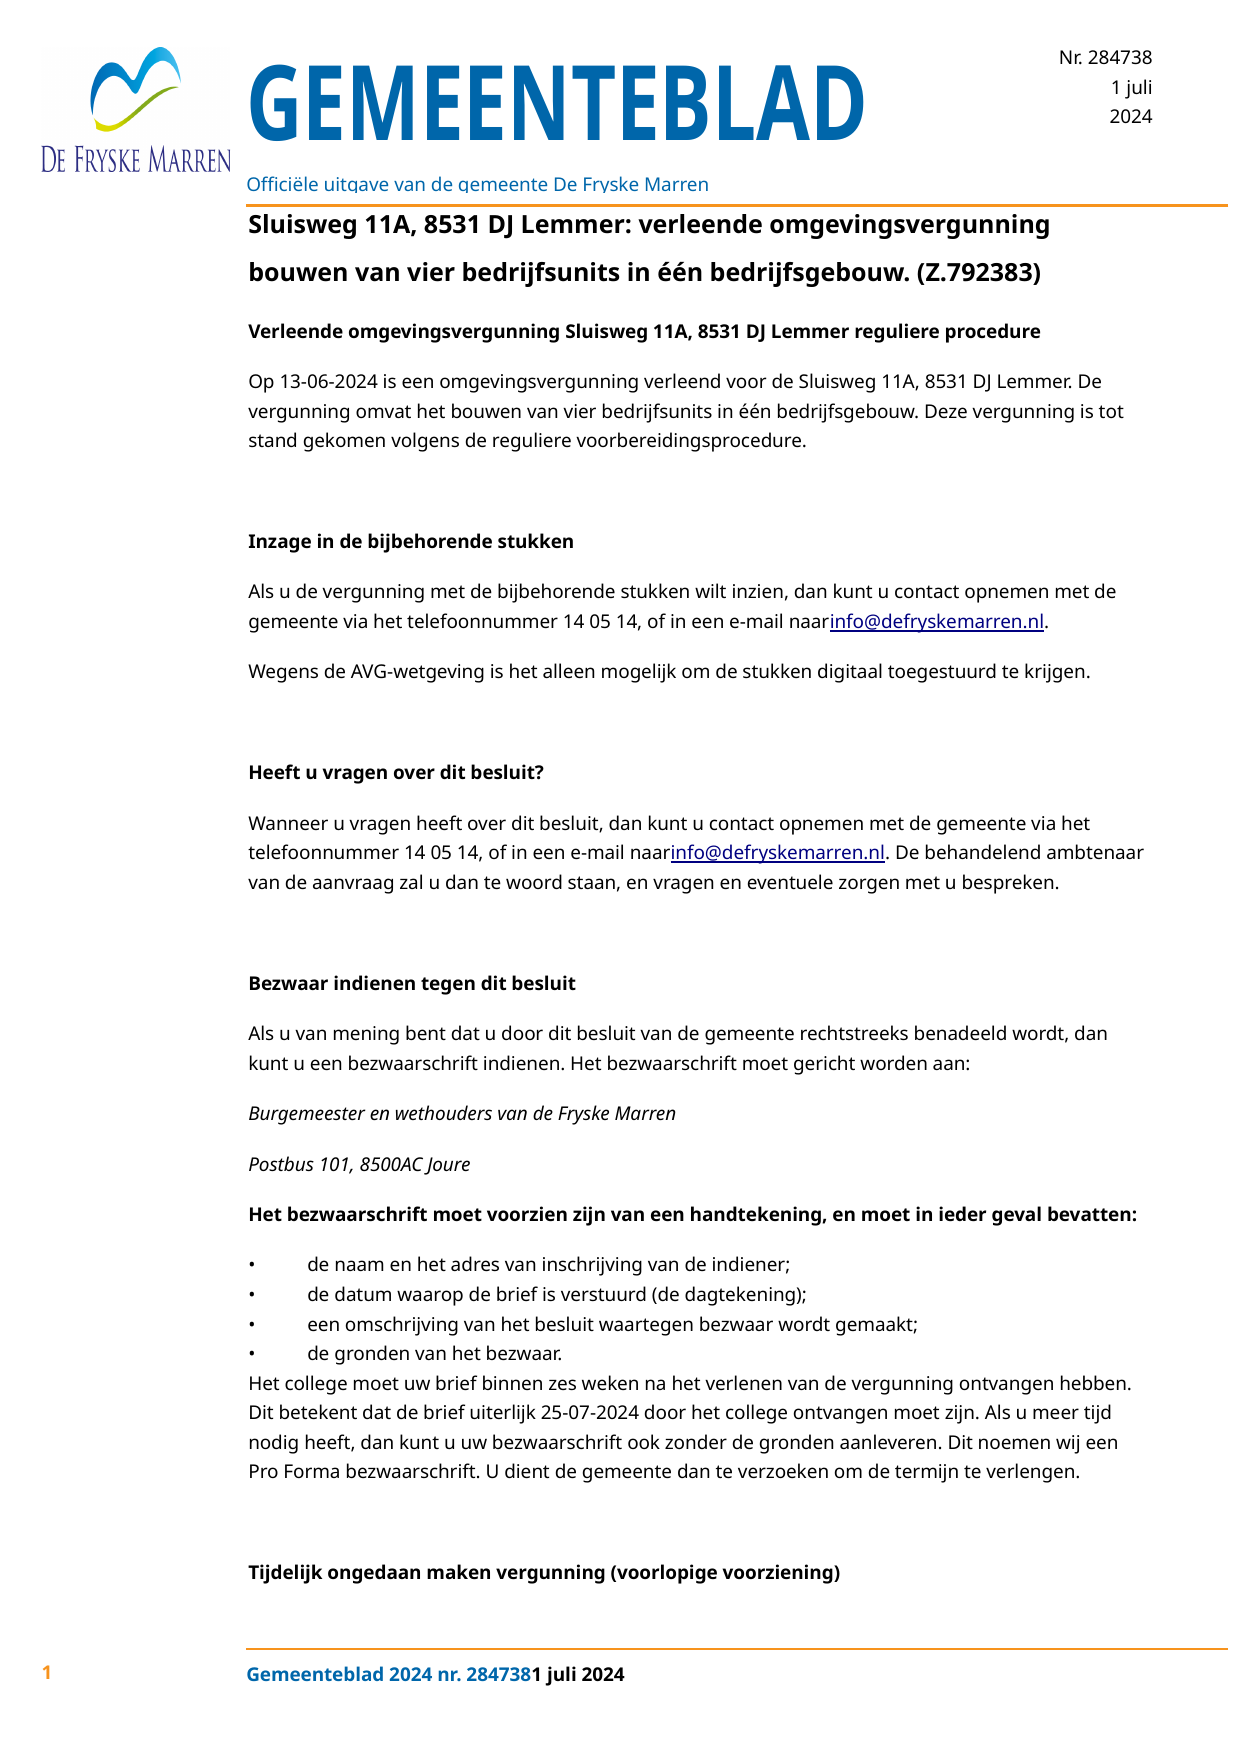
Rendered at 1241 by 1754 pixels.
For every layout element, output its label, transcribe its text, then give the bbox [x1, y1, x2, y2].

text Tijdelijk ongedaan maken vergunning (voorlopige voorziening) [248, 1559, 1152, 1585]
text Verleende omgevingsvergunning Sluisweg 11A, 8531 DJ Lemmer reguliere procedure [248, 318, 1152, 344]
text Bezwaar indienen tegen dit besluit [248, 970, 1152, 996]
text Als u de vergunning met de bijbehorende stukken wilt inzien, dan kunt u contact opnemen met de gemeente via het telefoonnummer 14 05 14, of in een e-mail naarinfo@defryskemarren.nl. [248, 579, 1152, 634]
text Als u van mening bent dat u door dit besluit van de gemeente rechtstreeks benadeeld wordt, dan kunt u een bezwaarschrift indienen. Het bezwaarschrift moet gericht worden aan: [248, 1020, 1152, 1076]
text Het college moet uw brief binnen zes weken na het verlenen van de vergunning ontvangen hebben. Dit betekent dat de brief uiterlijk 25-07-2024 door het college ontvangen moet zijn. Als u meer tijd nodig heeft, dan kunt u uw bezwaarschrift ook zonder de gronden aanleveren. Dit noemen wij een Pro Forma bezwaarschrift. U dient de gemeente dan te verzoeken om de termijn te verlengen. [248, 1370, 1152, 1484]
text Inzage in de bijbehorende stukken [248, 528, 1152, 554]
text Wegens de AVG-wetgeving is het alleen mogelijk om de stukken digitaal toegestuurd te krijgen. [248, 659, 1152, 684]
text Postbus 101, 8500AC Joure [248, 1151, 1152, 1177]
list de datum waarop de brief is verstuurd (de dagtekening); [248, 1281, 1152, 1307]
list een omschrijving van het besluit waartegen bezwaar wordt gemaakt; [248, 1311, 1152, 1337]
picture [41, 47, 231, 172]
text Het bezwaarschrift moet voorzien zijn van een handtekening, en moet in ieder geval bevatten: [248, 1201, 1152, 1227]
text Wanneer u vragen heeft over dit besluit, dan kunt u contact opnemen met de gemeente via het telefoonnummer 14 05 14, of in een e-mail naarinfo@defryskemarren.nl. De behandelend ambtenaar van de aanvraag zal u dan te woord staan, en vragen en eventuele zorgen met u bespreken. [248, 810, 1152, 895]
list de gronden van het bezwaar. [248, 1340, 1152, 1366]
text Op 13-06-2024 is een omgevingsvergunning verleend voor de Sluisweg 11A, 8531 DJ Lemmer. De vergunning omvat het bouwen van vier bedrijfsunits in één bedrijfsgebouw. Deze vergunning is tot stand gekomen volgens de reguliere voorbereidingsprocedure. [248, 368, 1152, 453]
text Heeft u vragen over dit besluit? [248, 759, 1152, 785]
list de naam en het adres van inschrijving van de indiener; [248, 1252, 1152, 1277]
text Sluisweg 11A, 8531 DJ Lemmer: verleende omgevingsvergunning bouwen van vier bedrijfsunits in één bedrijfsgebouw. (Z.792383) [248, 207, 1152, 288]
text Burgemeester en wethouders van de Fryske Marren [248, 1100, 1152, 1126]
